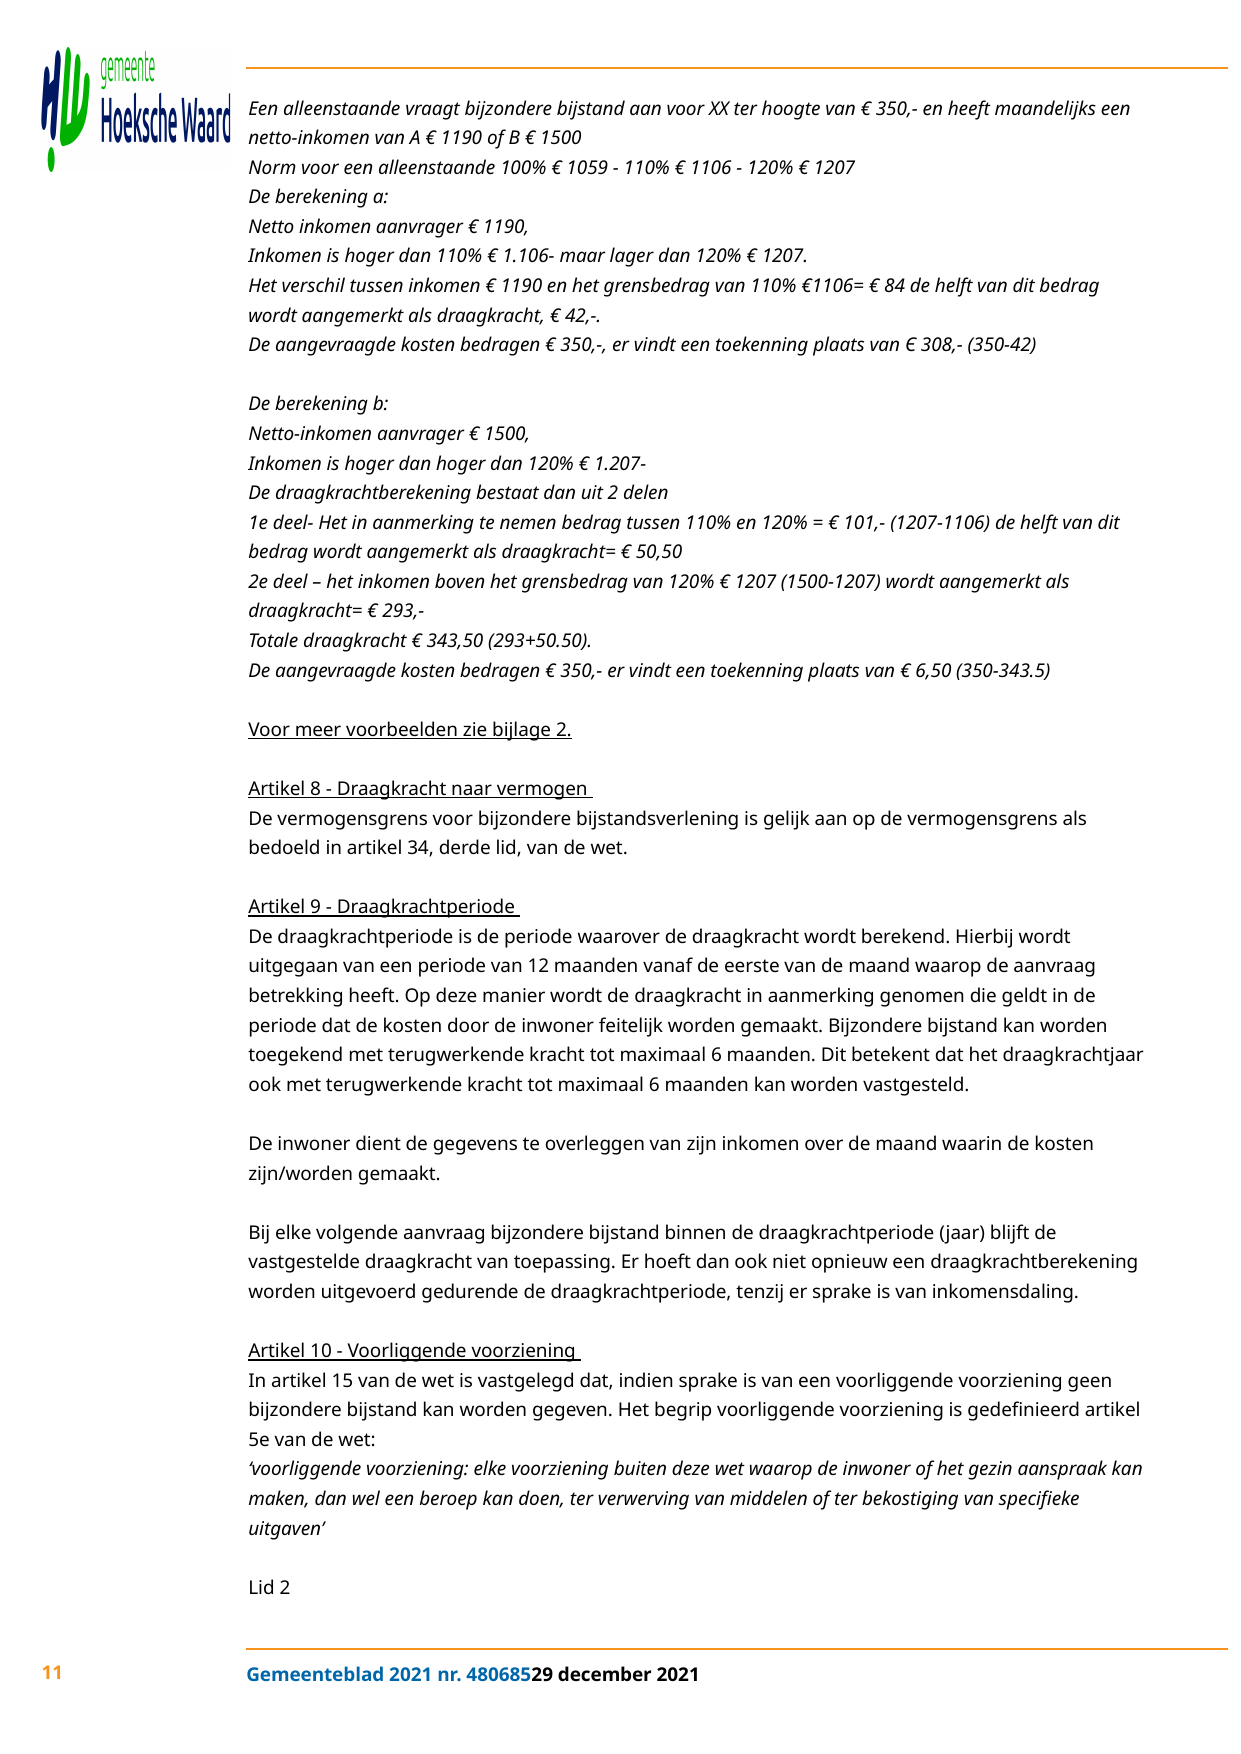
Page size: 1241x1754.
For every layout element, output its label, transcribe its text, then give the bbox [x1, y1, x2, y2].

text 1e deel- Het in aanmerking te nemen bedrag tussen 110% en 120% = € 101,- (1207-1106) de helft van dit bedrag wordt aangemerkt als draagkracht= € 50,50 [248, 509, 1152, 564]
text De vermogensgrens voor bijzondere bijstandsverlening is gelijk aan op de vermogensgrens als bedoeld in artikel 34, derde lid, van de wet. [248, 805, 1152, 860]
text Artikel 10 - Voorliggende voorziening [248, 1337, 1152, 1363]
text Totale draagkracht € 343,50 (293+50.50). [248, 627, 1152, 653]
text In artikel 15 van de wet is vastgelegd dat, indien sprake is van een voorliggende voorziening geen bijzondere bijstand kan worden gegeven. Het begrip voorliggende voorziening is gedefinieerd artikel 5e van de wet: [248, 1367, 1152, 1452]
text Netto inkomen aanvrager € 1190, [248, 213, 1152, 239]
text De draagkrachtperiode is de periode waarover de draagkracht wordt berekend. Hierbij wordt uitgegaan van een periode van 12 maanden vanaf de eerste van de maand waarop de aanvraag betrekking heeft. Op deze manier wordt de draagkracht in aanmerking genomen die geldt in de periode dat de kosten door de inwoner feitelijk worden gemaakt. Bijzondere bijstand kan worden toegekend met terugwerkende kracht tot maximaal 6 maanden. Dit betekent dat het draagkrachtjaar ook met terugwerkende kracht tot maximaal 6 maanden kan worden vastgesteld. [248, 923, 1152, 1097]
text Een alleenstaande vraagt bijzondere bijstand aan voor XX ter hoogte van € 350,- en heeft maandelijks een netto-inkomen van A € 1190 of B € 1500 [248, 95, 1152, 150]
text Inkomen is hoger dan 110% € 1.106- maar lager dan 120% € 1207. [248, 243, 1152, 268]
text Inkomen is hoger dan hoger dan 120% € 1.207- [248, 450, 1152, 476]
text Norm voor een alleenstaande 100% € 1059 - 110% € 1106 - 120% € 1207 [248, 154, 1152, 180]
text 2e deel – het inkomen boven het grensbedrag van 120% € 1207 (1500-1207) wordt aangemerkt als draagkracht= € 293,- [248, 568, 1152, 623]
text De berekening b: [248, 391, 1152, 416]
text De berekening a: [248, 183, 1152, 209]
text Voor meer voorbeelden zie bijlage 2. [248, 716, 1152, 742]
text De draagkrachtberekening bestaat dan uit 2 delen [248, 479, 1152, 505]
text ‘voorliggende voorziening: elke voorziening buiten deze wet waarop de inwoner of het gezin aanspraak kan maken, dan wel een beroep kan doen, ter verwerving van middelen of ter bekostiging van specifieke uitgaven’ [248, 1456, 1152, 1541]
text Artikel 9 - Draagkrachtperiode [248, 893, 1152, 919]
picture [41, 47, 231, 172]
text Bij elke volgende aanvraag bijzondere bijstand binnen de draagkrachtperiode (jaar) blijft de vastgestelde draagkracht van toepassing. Er hoeft dan ook niet opnieuw een draagkrachtberekening worden uitgevoerd gedurende de draagkrachtperiode, tenzij er sprake is van inkomensdaling. [248, 1219, 1152, 1304]
text De aangevraagde kosten bedragen € 350,- er vindt een toekenning plaats van € 6,50 (350-343.5) [248, 657, 1152, 683]
text Lid 2 [248, 1574, 1152, 1600]
text De aangevraagde kosten bedragen € 350,-, er vindt een toekenning plaats van Є 308,- (350-42) [248, 331, 1152, 357]
text De inwoner dient de gegevens te overleggen van zijn inkomen over de maand waarin de kosten zijn/worden gemaakt. [248, 1130, 1152, 1186]
text Artikel 8 - Draagkracht naar vermogen [248, 775, 1152, 801]
text Netto-inkomen aanvrager € 1500, [248, 420, 1152, 446]
text Het verschil tussen inkomen € 1190 en het grensbedrag van 110% €1106= € 84 de helft van dit bedrag wordt aangemerkt als draagkracht, € 42,-. [248, 272, 1152, 328]
